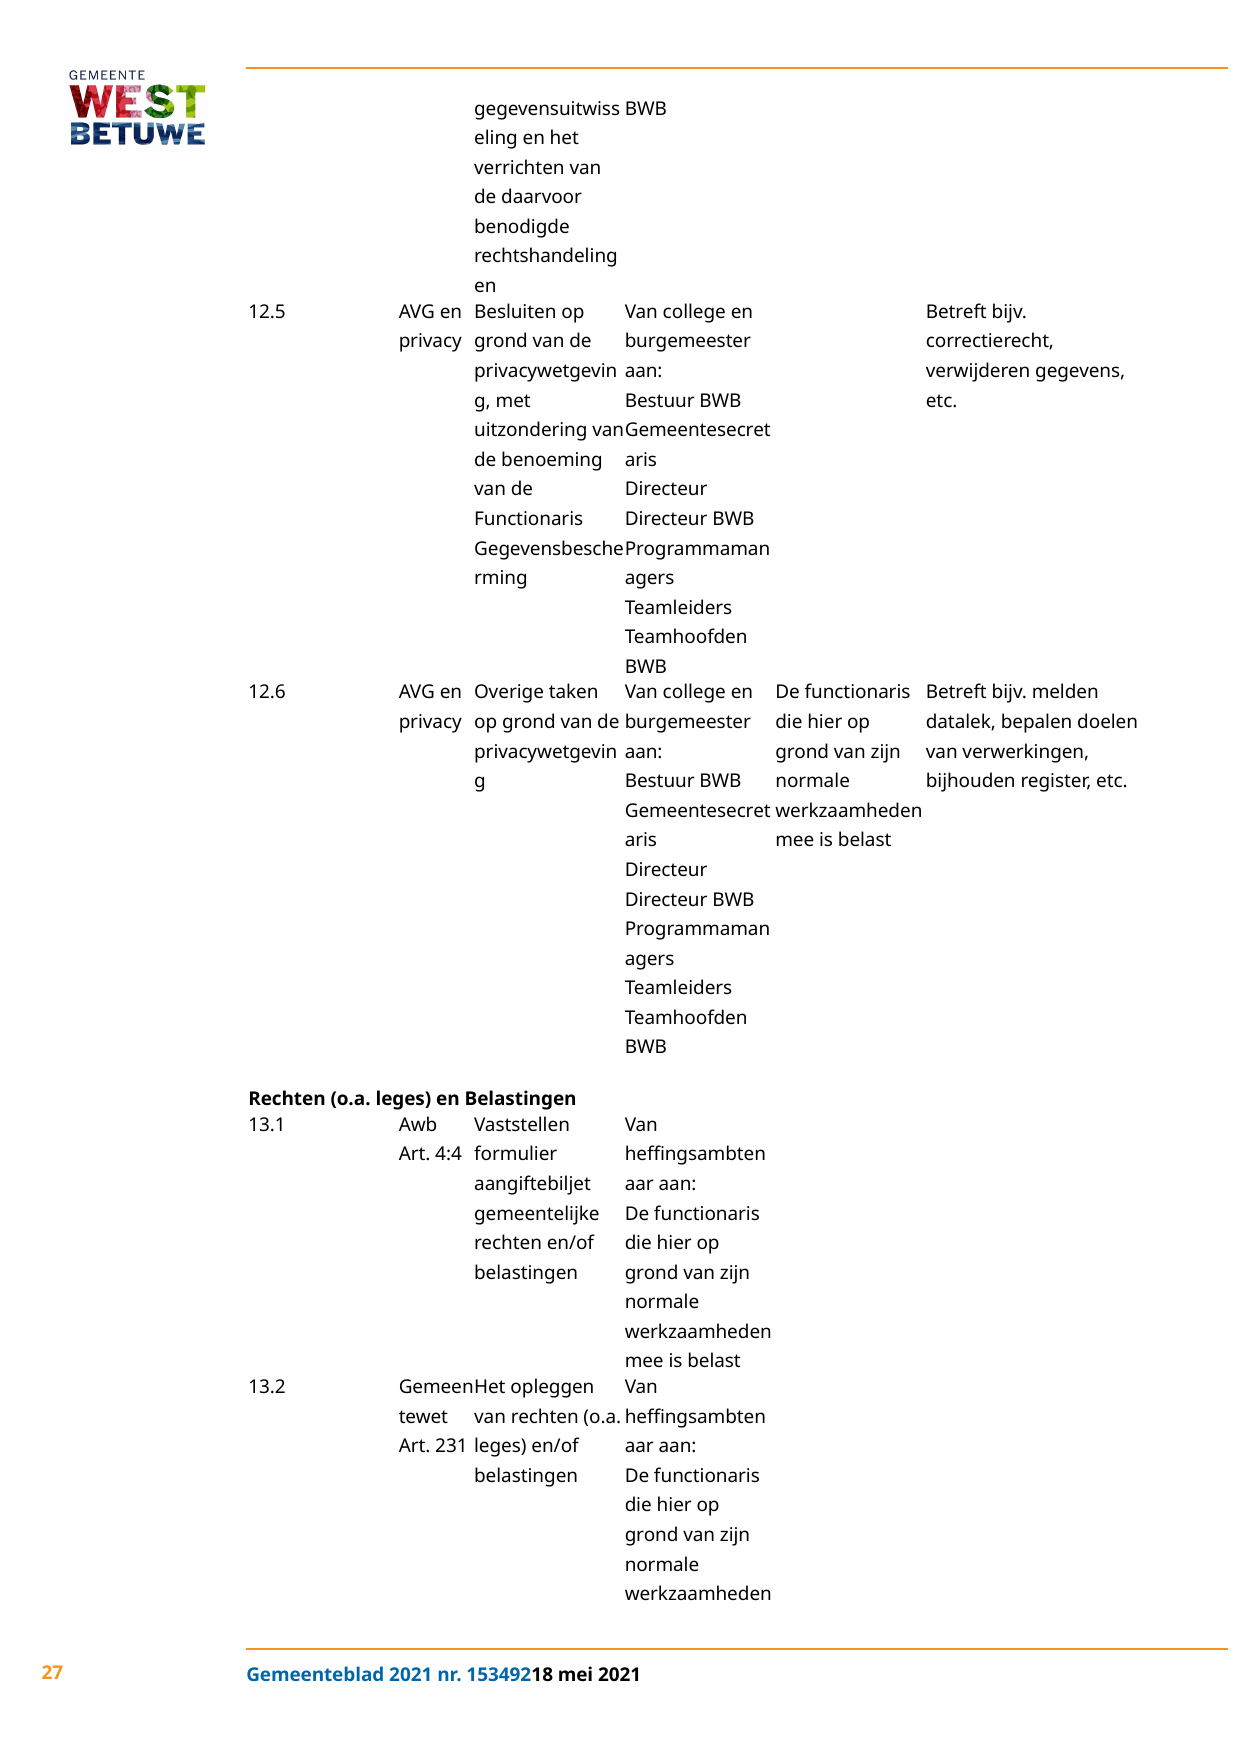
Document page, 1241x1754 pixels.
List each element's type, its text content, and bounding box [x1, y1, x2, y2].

table_cell De functionaris die hier op grond van zijn normale werkzaamheden mee is belast [775, 679, 926, 1059]
table_cell [248, 1060, 398, 1085]
table_cell Het opleggen van rechten (o.a. leges) en/of belastingen [474, 1373, 624, 1606]
table_cell Van heffingsambtenaar aan: De functionaris die hier op grond van zijn normale werkzaamheden mee is belast [625, 1111, 775, 1373]
table_cell [625, 1060, 775, 1085]
table_cell 12.6 [248, 679, 398, 1059]
table_cell 12.5 [248, 298, 398, 679]
table_cell AVG en privacy [399, 679, 474, 1059]
table_cell [775, 298, 926, 679]
table_cell [926, 1373, 1152, 1606]
table_cell [474, 1060, 624, 1085]
table_cell Rechten (o.a. leges) en Belastingen [248, 1085, 1152, 1111]
table_cell [775, 95, 926, 298]
table_cell 13.1 [248, 1111, 398, 1373]
table_cell Gemeentewet Art. 231 [399, 1373, 474, 1606]
table_cell [248, 95, 398, 298]
table_cell [926, 95, 1152, 298]
table_cell Overige taken op grond van de privacywetgeving [474, 679, 624, 1059]
picture [41, 47, 231, 172]
table_cell [399, 1060, 474, 1085]
table_cell Besluiten op grond van de privacywetgeving, met uitzondering van de benoeming van de Functionaris Gegevensbescherming [474, 298, 624, 679]
table_cell gegevensuitwisseling en het verrichten van de daarvoor benodigde rechtshandelingen [474, 95, 624, 298]
table_cell [926, 1060, 1152, 1085]
table_cell AVG en privacy [399, 298, 474, 679]
table_cell Van heffingsambtenaar aan: De functionaris die hier op grond van zijn normale werkzaamheden [625, 1373, 775, 1606]
table_cell Betreft bijv. correctierecht, verwijderen gegevens, etc. [926, 298, 1152, 679]
table_cell [775, 1060, 926, 1085]
table_cell Vaststellen formulier aangiftebiljet gemeentelijke rechten en/of belastingen [474, 1111, 624, 1373]
table_cell 13.2 [248, 1373, 398, 1606]
table_cell BWB [625, 95, 775, 298]
table_cell [926, 1111, 1152, 1373]
table_cell Betreft bijv. melden datalek, bepalen doelen van verwerkingen, bijhouden register, etc. [926, 679, 1152, 1059]
table_cell Van college en burgemeester aan: Bestuur BWB Gemeentesecretaris Directeur Directeur BWB Programmamanagers Teamleiders Teamhoofden BWB [625, 298, 775, 679]
table_cell Van college en burgemeester aan: Bestuur BWB Gemeentesecretaris Directeur Directeur BWB Programmamanagers Teamleiders Teamhoofden BWB [625, 679, 775, 1059]
table_cell [775, 1373, 926, 1606]
table_cell [399, 95, 474, 298]
table_cell [775, 1111, 926, 1373]
table_cell Awb Art. 4:4 [399, 1111, 474, 1373]
